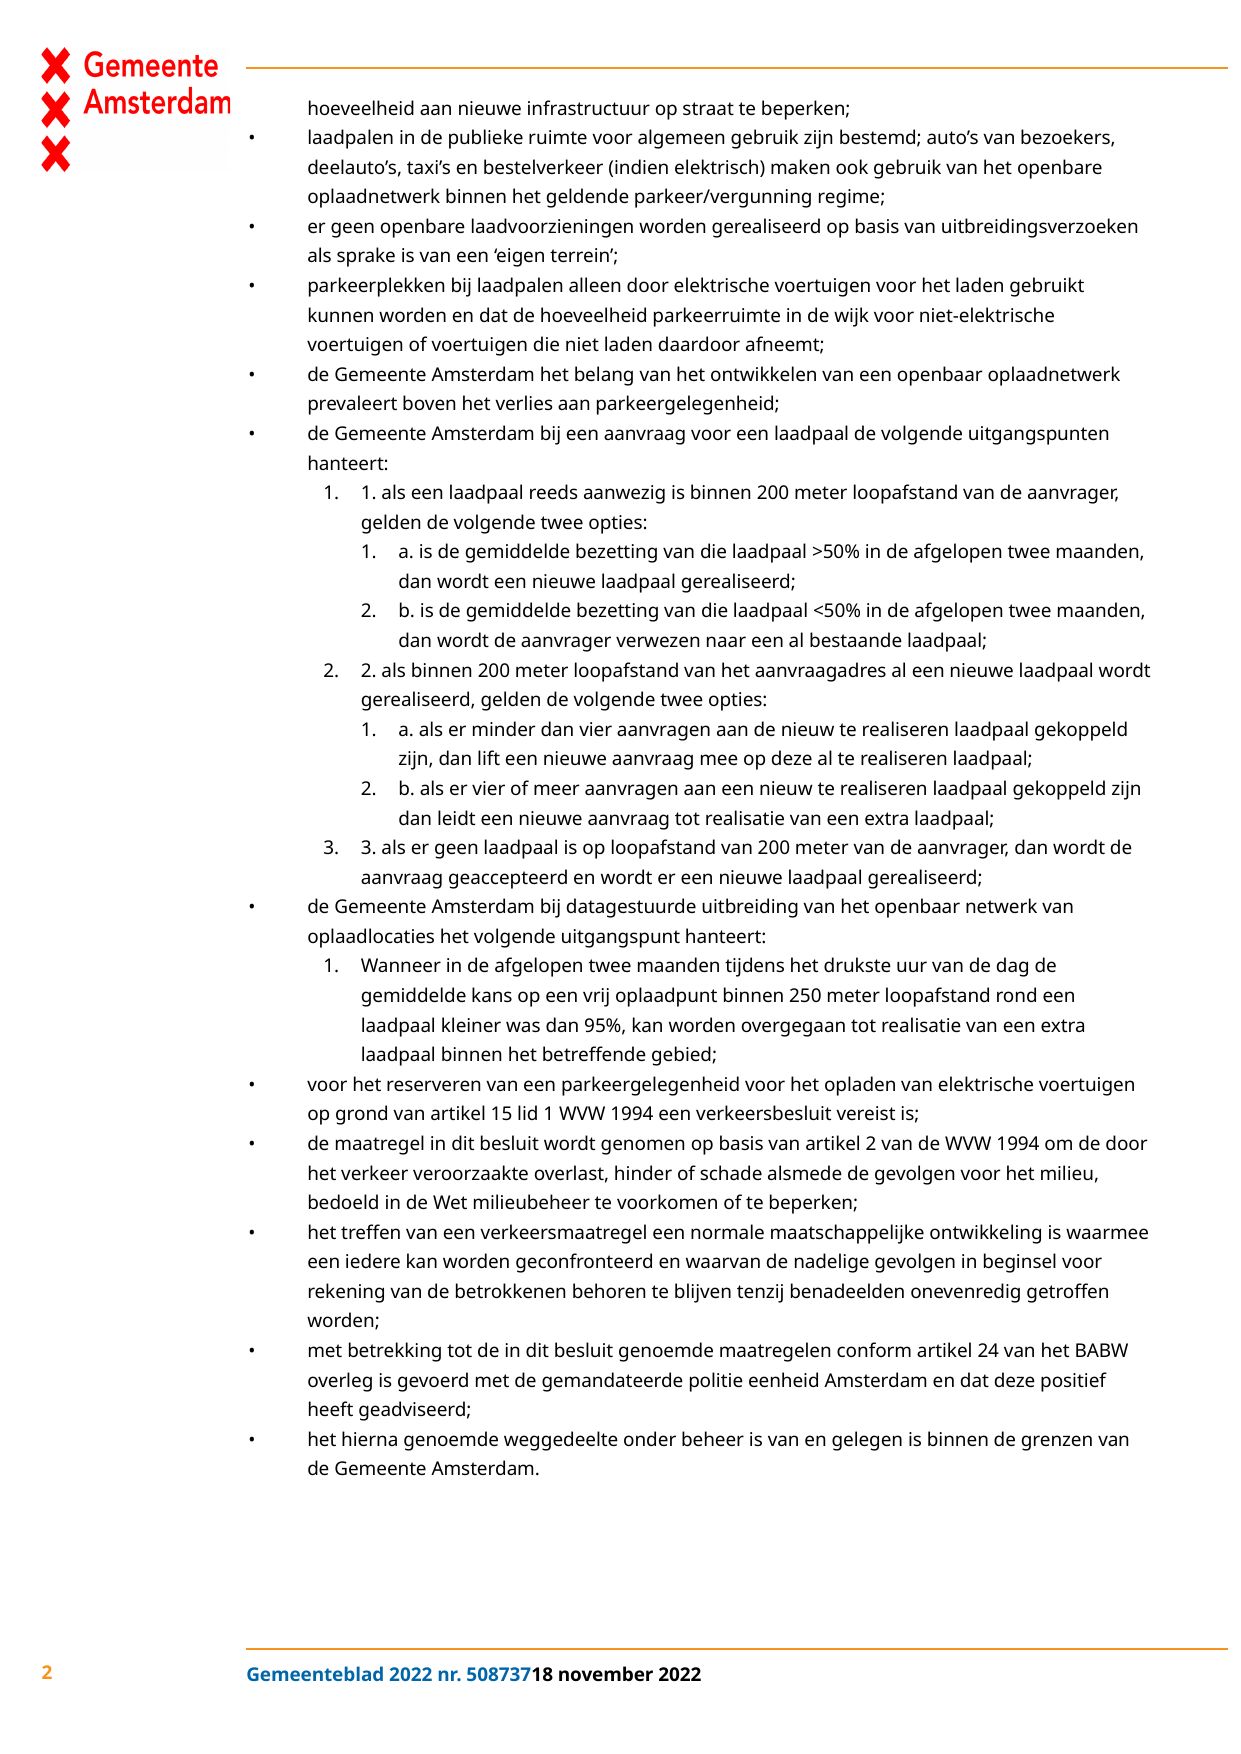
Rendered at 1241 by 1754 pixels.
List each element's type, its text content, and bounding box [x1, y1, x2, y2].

list b. als er vier of meer aanvragen aan een nieuw te realiseren laadpaal gekoppeld zijn dan leidt een nieuwe aanvraag tot realisatie van een extra laadpaal; [361, 775, 1152, 831]
picture [41, 47, 231, 172]
list de maatregel in dit besluit wordt genomen op basis van artikel 2 van de WVW 1994 om de door het verkeer veroorzaakte overlast, hinder of schade alsmede de gevolgen voor het milieu, bedoeld in de Wet milieubeheer te voorkomen of te beperken; [248, 1130, 1152, 1215]
list a. als er minder dan vier aanvragen aan de nieuw te realiseren laadpaal gekoppeld zijn, dan lift een nieuwe aanvraag mee op deze al te realiseren laadpaal; [361, 716, 1152, 771]
list de Gemeente Amsterdam bij datagestuurde uitbreiding van het openbaar netwerk van oplaadlocaties het volgende uitgangspunt hanteert: [248, 893, 1152, 949]
list de Gemeente Amsterdam bij een aanvraag voor een laadpaal de volgende uitgangspunten hanteert: [248, 420, 1152, 476]
list parkeerplekken bij laadpalen alleen door elektrische voertuigen voor het laden gebruikt kunnen worden en dat de hoeveelheid parkeerruimte in de wijk voor niet-elektrische voertuigen of voertuigen die niet laden daardoor afneemt; [248, 272, 1152, 357]
list er geen openbare laadvoorzieningen worden gerealiseerd op basis van uitbreidingsverzoeken als sprake is van een ‘eigen terrein’; [248, 213, 1152, 268]
list 1. als een laadpaal reeds aanwezig is binnen 200 meter loopafstand van de aanvrager, gelden de volgende twee opties: [323, 479, 1152, 535]
list hoeveelheid aan nieuwe infrastructuur op straat te beperken; [248, 95, 1152, 121]
list de Gemeente Amsterdam het belang van het ontwikkelen van een openbaar oplaadnetwerk prevaleert boven het verlies aan parkeergelegenheid; [248, 361, 1152, 416]
list laadpalen in de publieke ruimte voor algemeen gebruik zijn bestemd; auto’s van bezoekers, deelauto’s, taxi’s en bestelverkeer (indien elektrisch) maken ook gebruik van het openbare oplaadnetwerk binnen het geldende parkeer/vergunning regime; [248, 124, 1152, 209]
list Wanneer in de afgelopen twee maanden tijdens het drukste uur van de dag de gemiddelde kans op een vrij oplaadpunt binnen 250 meter loopafstand rond een laadpaal kleiner was dan 95%, kan worden overgegaan tot realisatie van een extra laadpaal binnen het betreffende gebied; [323, 953, 1152, 1067]
list 3. als er geen laadpaal is op loopafstand van 200 meter van de aanvrager, dan wordt de aanvraag geaccepteerd en wordt er een nieuwe laadpaal gerealiseerd; [323, 834, 1152, 890]
list b. is de gemiddelde bezetting van die laadpaal <50% in de afgelopen twee maanden, dan wordt de aanvrager verwezen naar een al bestaande laadpaal; [361, 598, 1152, 653]
list het treffen van een verkeersmaatregel een normale maatschappelijke ontwikkeling is waarmee een iedere kan worden geconfronteerd en waarvan de nadelige gevolgen in beginsel voor rekening van de betrokkenen behoren te blijven tenzij benadeelden onevenredig getroffen worden; [248, 1219, 1152, 1333]
list a. is de gemiddelde bezetting van die laadpaal >50% in de afgelopen twee maanden, dan wordt een nieuwe laadpaal gerealiseerd; [361, 538, 1152, 594]
list voor het reserveren van een parkeergelegenheid voor het opladen van elektrische voertuigen op grond van artikel 15 lid 1 WVW 1994 een verkeersbesluit vereist is; [248, 1071, 1152, 1126]
list met betrekking tot de in dit besluit genoemde maatregelen conform artikel 24 van het BABW overleg is gevoerd met de gemandateerde politie eenheid Amsterdam en dat deze positief heeft geadviseerd; [248, 1337, 1152, 1422]
list 2. als binnen 200 meter loopafstand van het aanvraagadres al een nieuwe laadpaal wordt gerealiseerd, gelden de volgende twee opties: [323, 657, 1152, 712]
list het hierna genoemde weggedeelte onder beheer is van en gelegen is binnen de grenzen van de Gemeente Amsterdam. [248, 1426, 1152, 1481]
